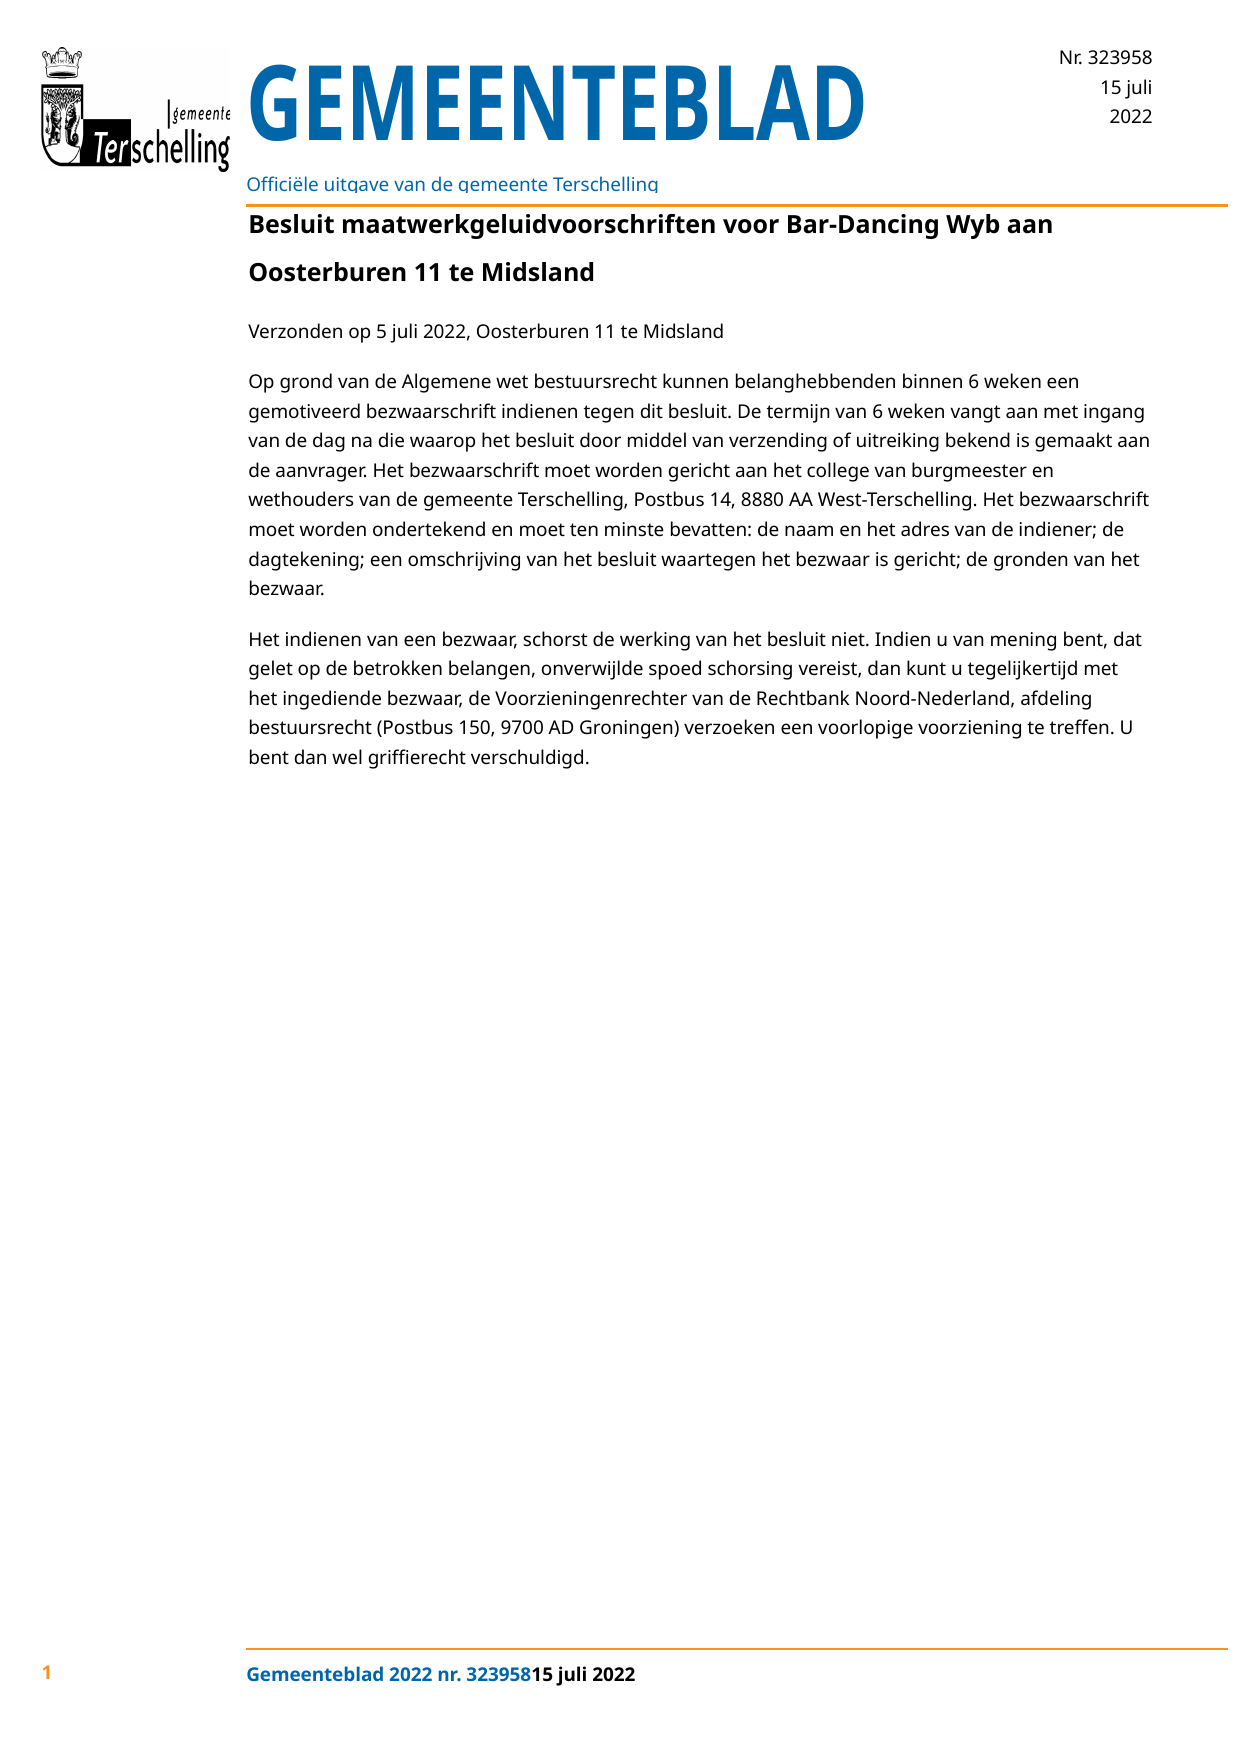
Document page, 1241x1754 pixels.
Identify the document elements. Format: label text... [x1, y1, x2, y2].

text Besluit maatwerkgeluidvoorschriften voor Bar-Dancing Wyb aan Oosterburen 11 te Midsland [248, 207, 1152, 288]
picture [41, 47, 231, 172]
text Op grond van de Algemene wet bestuursrecht kunnen belanghebbenden binnen 6 weken een gemotiveerd bezwaarschrift indienen tegen dit besluit. De termijn van 6 weken vangt aan met ingang van de dag na die waarop het besluit door middel van verzending of uitreiking bekend is gemaakt aan de aanvrager. Het bezwaarschrift moet worden gericht aan het college van burgmeester en wethouders van de gemeente Terschelling, Postbus 14, 8880 AA West-Terschelling. Het bezwaarschrift moet worden ondertekend en moet ten minste bevatten: de naam en het adres van de indiener; de dagtekening; een omschrijving van het besluit waartegen het bezwaar is gericht; de gronden van het bezwaar. [248, 368, 1152, 601]
text Verzonden op 5 juli 2022, Oosterburen 11 te Midsland [248, 318, 1152, 344]
text Het indienen van een bezwaar, schorst de werking van het besluit niet. Indien u van mening bent, dat gelet op de betrokken belangen, onverwijlde spoed schorsing vereist, dan kunt u tegelijkertijd met het ingediende bezwaar, de Voorzieningenrechter van de Rechtbank Noord-Nederland, afdeling bestuursrecht (Postbus 150, 9700 AD Groningen) verzoeken een voorlopige voorziening te treffen. U bent dan wel griffierecht verschuldigd. [248, 626, 1152, 770]
